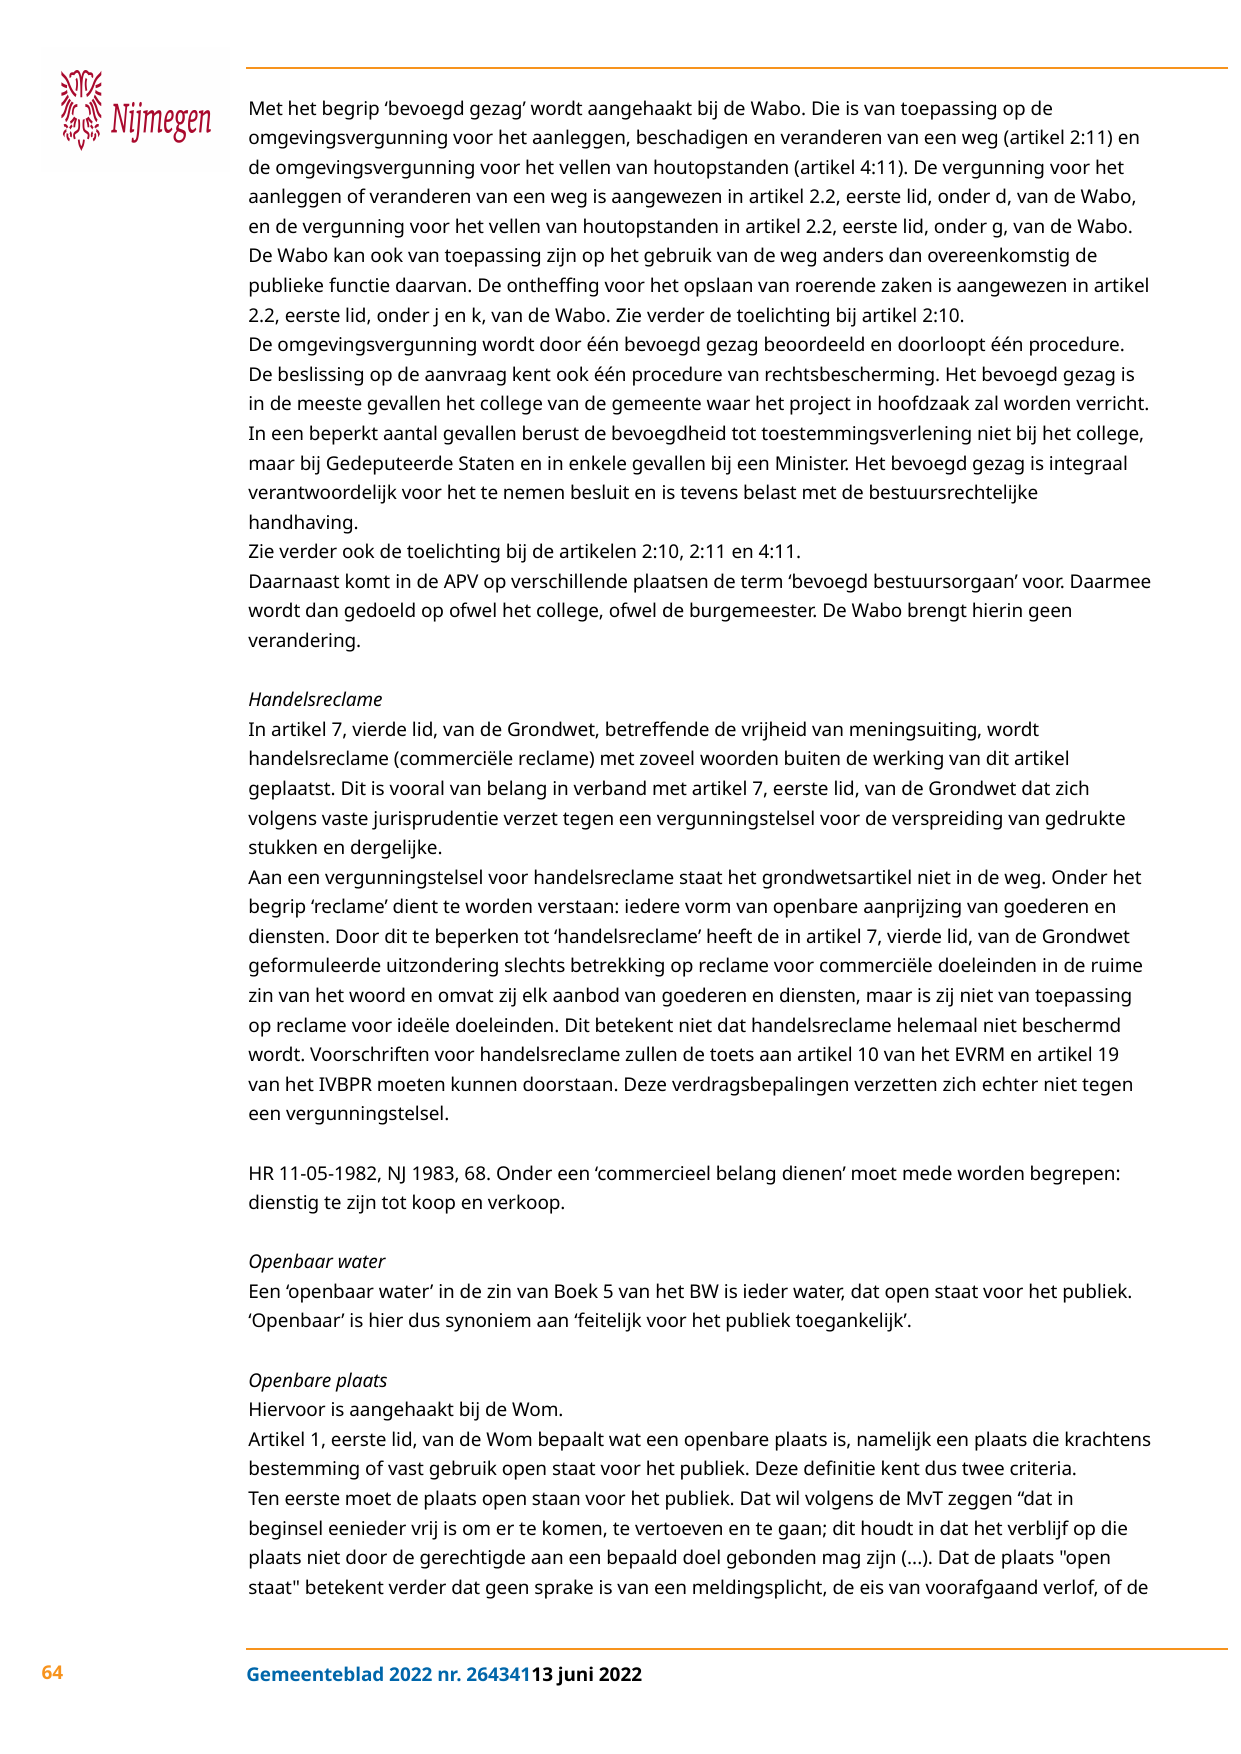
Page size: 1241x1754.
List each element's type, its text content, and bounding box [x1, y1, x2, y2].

text Zie verder ook de toelichting bij de artikelen 2:10, 2:11 en 4:11. [248, 538, 1152, 564]
text In artikel 7, vierde lid, van de Grondwet, betreffende de vrijheid van meningsuiting, wordt handelsreclame (commerciële reclame) met zoveel woorden buiten de werking van dit artikel geplaatst. Dit is vooral van belang in verband met artikel 7, eerste lid, van de Grondwet dat zich volgens vaste jurisprudentie verzet tegen een vergunningstelsel voor de verspreiding van gedrukte stukken en dergelijke. [248, 716, 1152, 860]
text Een ‘openbaar water’ in de zin van Boek 5 van het BW is ieder water, dat open staat voor het publiek. ‘Openbaar’ is hier dus synoniem aan ‘feitelijk voor het publiek toegankelijk’. [248, 1278, 1152, 1333]
text Openbaar water [248, 1248, 1152, 1274]
text Artikel 1, eerste lid, van de Wom bepaalt wat een openbare plaats is, namelijk een plaats die krachtens bestemming of vast gebruik open staat voor het publiek. Deze definitie kent dus twee criteria. [248, 1426, 1152, 1481]
text Hiervoor is aangehaakt bij de Wom. [248, 1396, 1152, 1422]
text De omgevingsvergunning wordt door één bevoegd gezag beoordeeld en doorloopt één procedure. De beslissing op de aanvraag kent ook één procedure van rechtsbescherming. Het bevoegd gezag is in de meeste gevallen het college van de gemeente waar het project in hoofdzaak zal worden verricht. In een beperkt aantal gevallen berust de bevoegdheid tot toestemmingsverlening niet bij het college, maar bij Gedeputeerde Staten en in enkele gevallen bij een Minister. Het bevoegd gezag is integraal verantwoordelijk voor het te nemen besluit en is tevens belast met de bestuursrechtelijke handhaving. [248, 331, 1152, 535]
text Ten eerste moet de plaats open staan voor het publiek. Dat wil volgens de MvT zeggen “dat in beginsel eenieder vrij is om er te komen, te vertoeven en te gaan; dit houdt in dat het verblijf op die plaats niet door de gerechtigde aan een bepaald doel gebonden mag zijn (...). Dat de plaats "open staat" betekent verder dat geen sprake is van een meldingsplicht, de eis van voorafgaand verlof, of de [248, 1485, 1152, 1600]
text HR 11-05-1982, NJ 1983, 68. Onder een ‘commercieel belang dienen’ moet mede worden begrepen: dienstig te zijn tot koop en verkoop. [248, 1160, 1152, 1215]
text Openbare plaats [248, 1367, 1152, 1393]
text Aan een vergunningstelsel voor handelsreclame staat het grondwetsartikel niet in de weg. Onder het begrip ‘reclame’ dient te worden verstaan: iedere vorm van openbare aanprijzing van goederen en diensten. Door dit te beperken tot ‘handelsreclame’ heeft de in artikel 7, vierde lid, van de Grondwet geformuleerde uitzondering slechts betrekking op reclame voor commerciële doeleinden in de ruime zin van het woord en omvat zij elk aanbod van goederen en diensten, maar is zij niet van toepassing op reclame voor ideële doeleinden. Dit betekent niet dat handelsreclame helemaal niet beschermd wordt. Voorschriften voor handelsreclame zullen de toets aan artikel 10 van het EVRM en artikel 19 van het IVBPR moeten kunnen doorstaan. Deze verdragsbepalingen verzetten zich echter niet tegen een vergunningstelsel. [248, 864, 1152, 1126]
text Handelsreclame [248, 686, 1152, 712]
picture [41, 47, 231, 172]
text Daarnaast komt in de APV op verschillende plaatsen de term ‘bevoegd bestuursorgaan’ voor. Daarmee wordt dan gedoeld op ofwel het college, ofwel de burgemeester. De Wabo brengt hierin geen verandering. [248, 568, 1152, 653]
text Met het begrip ‘bevoegd gezag’ wordt aangehaakt bij de Wabo. Die is van toepassing op de omgevingsvergunning voor het aanleggen, beschadigen en veranderen van een weg (artikel 2:11) en de omgevingsvergunning voor het vellen van houtopstanden (artikel 4:11). De vergunning voor het aanleggen of veranderen van een weg is aangewezen in artikel 2.2, eerste lid, onder d, van de Wabo, en de vergunning voor het vellen van houtopstanden in artikel 2.2, eerste lid, onder g, van de Wabo. De Wabo kan ook van toepassing zijn op het gebruik van de weg anders dan overeenkomstig de publieke functie daarvan. De ontheffing voor het opslaan van roerende zaken is aangewezen in artikel 2.2, eerste lid, onder j en k, van de Wabo. Zie verder de toelichting bij artikel 2:10. [248, 95, 1152, 328]
